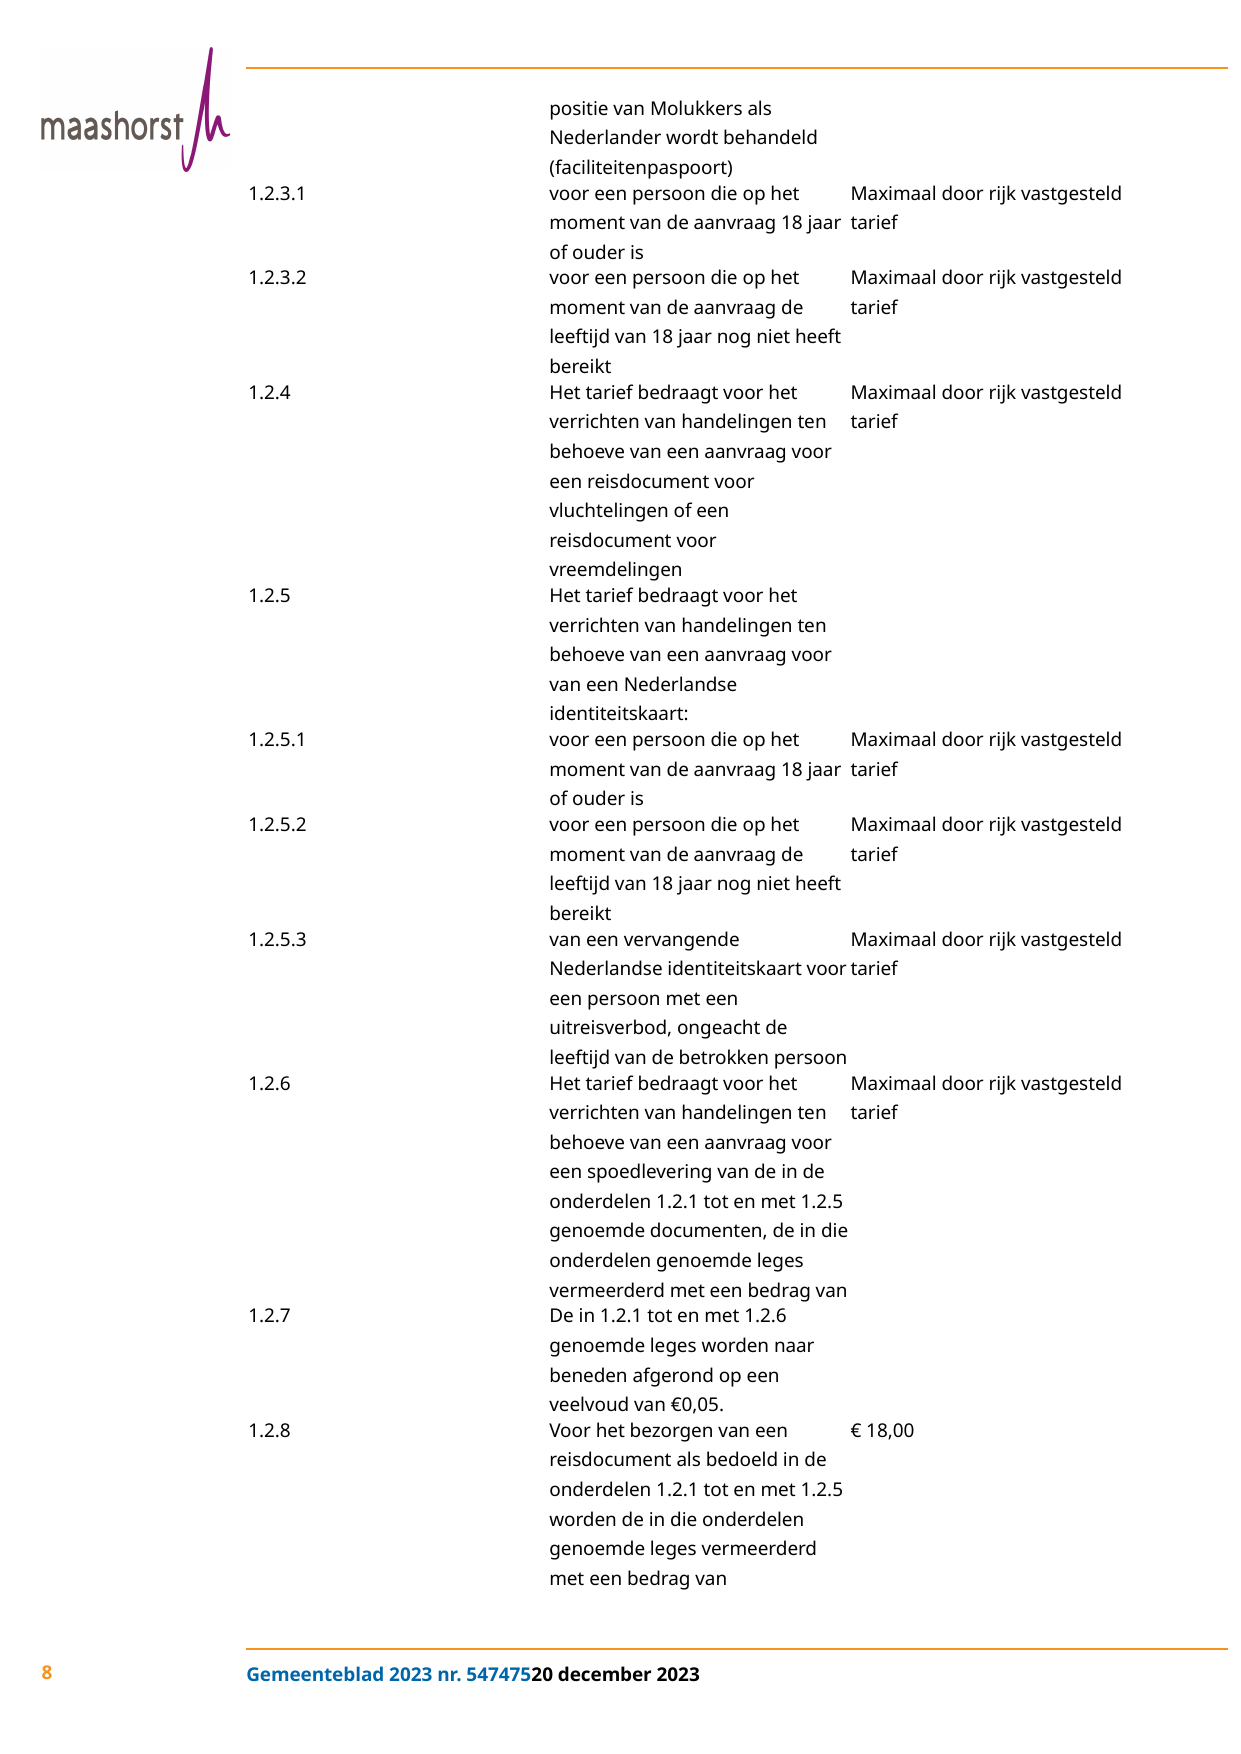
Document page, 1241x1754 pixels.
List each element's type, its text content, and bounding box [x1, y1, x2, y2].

table_cell 1.2.5.2 [248, 811, 549, 926]
table_cell 1.2.8 [248, 1417, 549, 1591]
table_cell 1.2.7 [248, 1303, 549, 1417]
table_cell 1.2.4 [248, 379, 549, 582]
table_cell 1.2.5 [248, 582, 549, 726]
table_cell 1.2.6 [248, 1070, 549, 1303]
table_cell [850, 95, 1152, 180]
table_cell voor een persoon die op het moment van de aanvraag de leeftijd van 18 jaar nog niet heeft bereikt [549, 265, 850, 379]
table_cell Maximaal door rijk vastgesteld tarief [850, 926, 1152, 1070]
table_cell Het tarief bedraagt voor het verrichten van handelingen ten behoeve van een aanvraag voor een reisdocument voor vluchtelingen of een reisdocument voor vreemdelingen [549, 379, 850, 582]
table_cell Het tarief bedraagt voor het verrichten van handelingen ten behoeve van een aanvraag voor een spoedlevering van de in de onderdelen 1.2.1 tot en met 1.2.5 genoemde documenten, de in die onderdelen genoemde leges vermeerderd met een bedrag van [549, 1070, 850, 1303]
table_cell 1.2.5.1 [248, 726, 549, 811]
table_cell Maximaal door rijk vastgesteld tarief [850, 180, 1152, 264]
table_cell Maximaal door rijk vastgesteld tarief [850, 379, 1152, 582]
table_cell [248, 95, 549, 180]
table_cell Maximaal door rijk vastgesteld tarief [850, 265, 1152, 379]
table_cell Voor het bezorgen van een reisdocument als bedoeld in de onderdelen 1.2.1 tot en met 1.2.5 worden de in die onderdelen genoemde leges vermeerderd met een bedrag van [549, 1417, 850, 1591]
table_cell De in 1.2.1 tot en met 1.2.6 genoemde leges worden naar beneden afgerond op een veelvoud van €0,05. [549, 1303, 850, 1417]
table_cell van een vervangende Nederlandse identiteitskaart voor een persoon met een uitreisverbod, ongeacht de leeftijd van de betrokken persoon [549, 926, 850, 1070]
table_cell Het tarief bedraagt voor het verrichten van handelingen ten behoeve van een aanvraag voor van een Nederlandse identiteitskaart: [549, 582, 850, 726]
table_cell 1.2.3.1 [248, 180, 549, 264]
table_cell [850, 1303, 1152, 1417]
table_cell 1.2.3.2 [248, 265, 549, 379]
table_cell Maximaal door rijk vastgesteld tarief [850, 811, 1152, 926]
table_cell voor een persoon die op het moment van de aanvraag de leeftijd van 18 jaar nog niet heeft bereikt [549, 811, 850, 926]
table_cell [850, 582, 1152, 726]
picture [41, 47, 231, 172]
table_cell positie van Molukkers als Nederlander wordt behandeld (faciliteitenpaspoort) [549, 95, 850, 180]
table_cell € 18,00 [850, 1417, 1152, 1591]
table_cell 1.2.5.3 [248, 926, 549, 1070]
table_cell voor een persoon die op het moment van de aanvraag 18 jaar of ouder is [549, 726, 850, 811]
table_cell voor een persoon die op het moment van de aanvraag 18 jaar of ouder is [549, 180, 850, 264]
table_cell Maximaal door rijk vastgesteld tarief [850, 726, 1152, 811]
table_cell Maximaal door rijk vastgesteld tarief [850, 1070, 1152, 1303]
